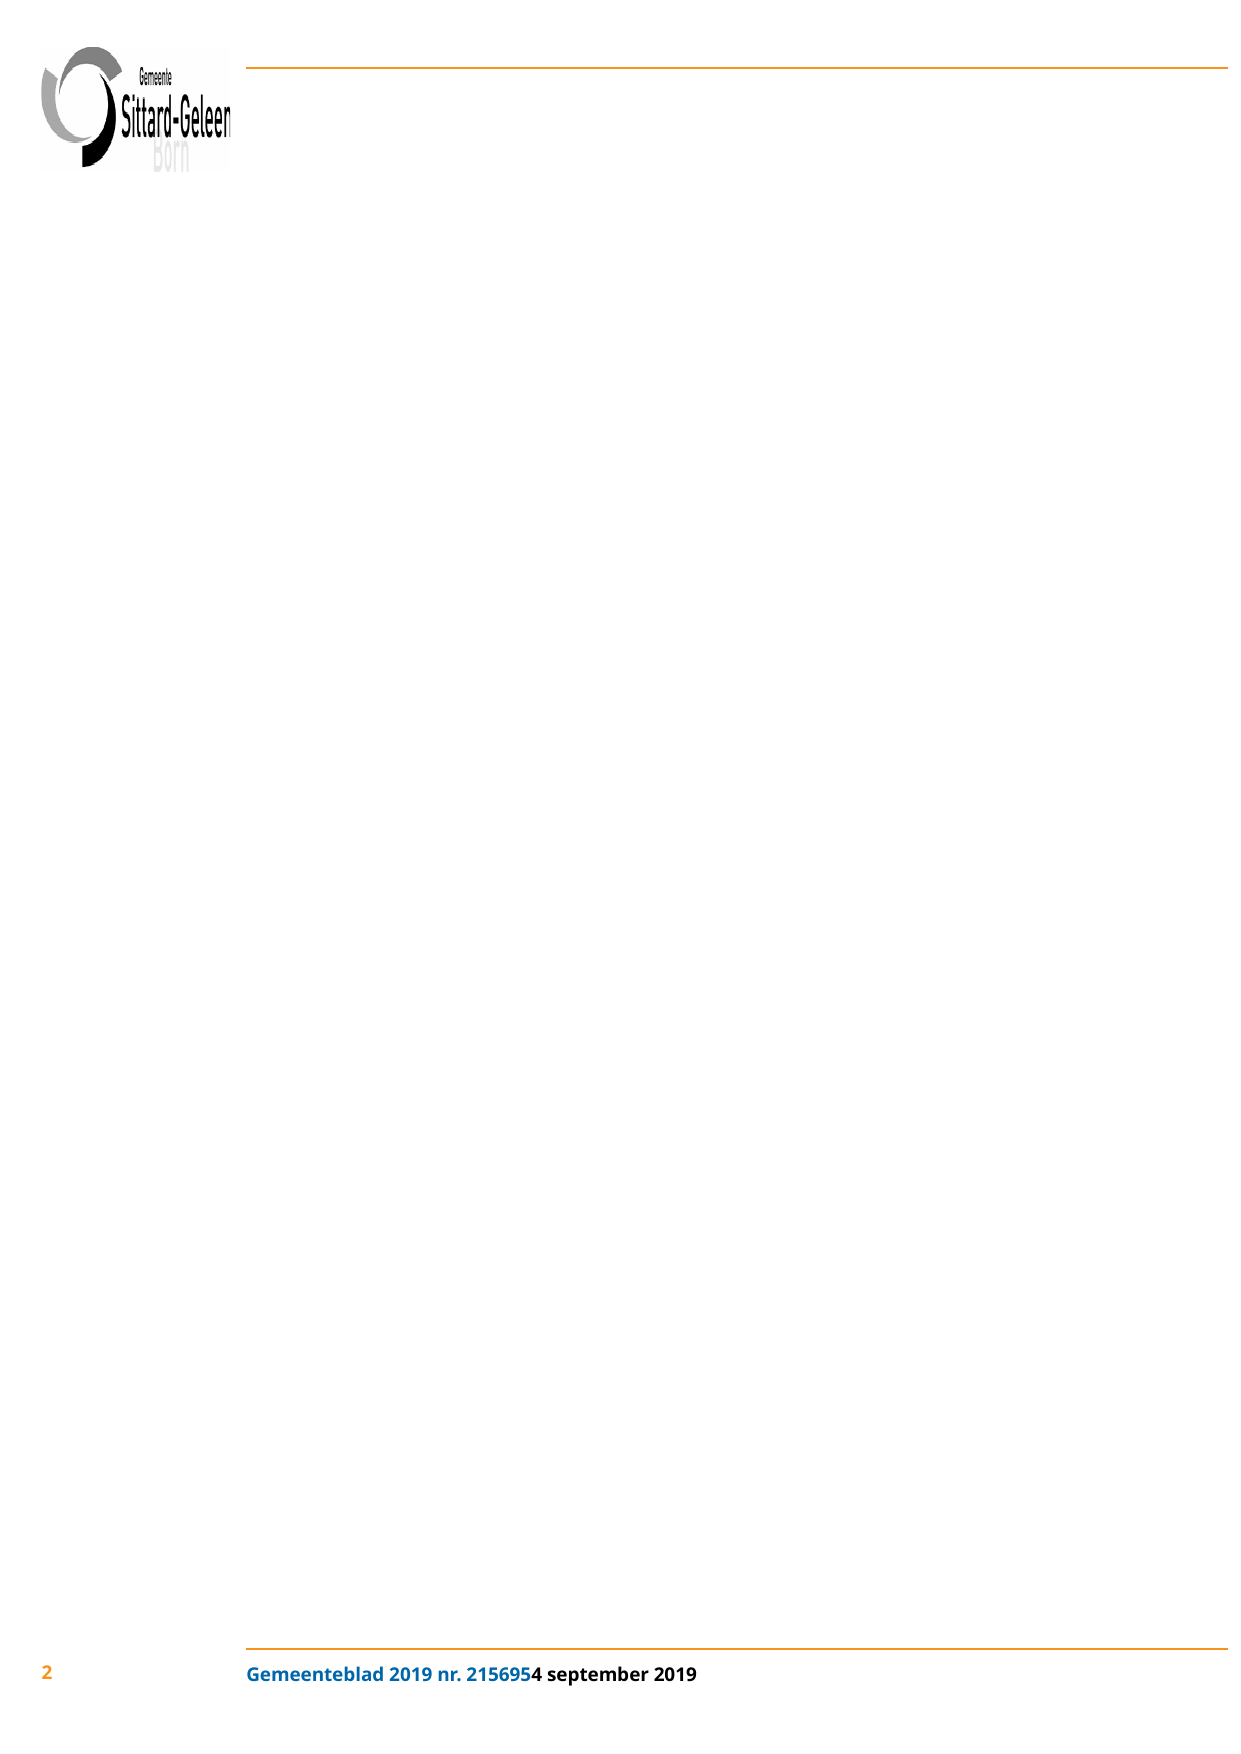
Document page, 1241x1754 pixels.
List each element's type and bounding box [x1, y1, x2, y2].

picture [41, 47, 231, 172]
